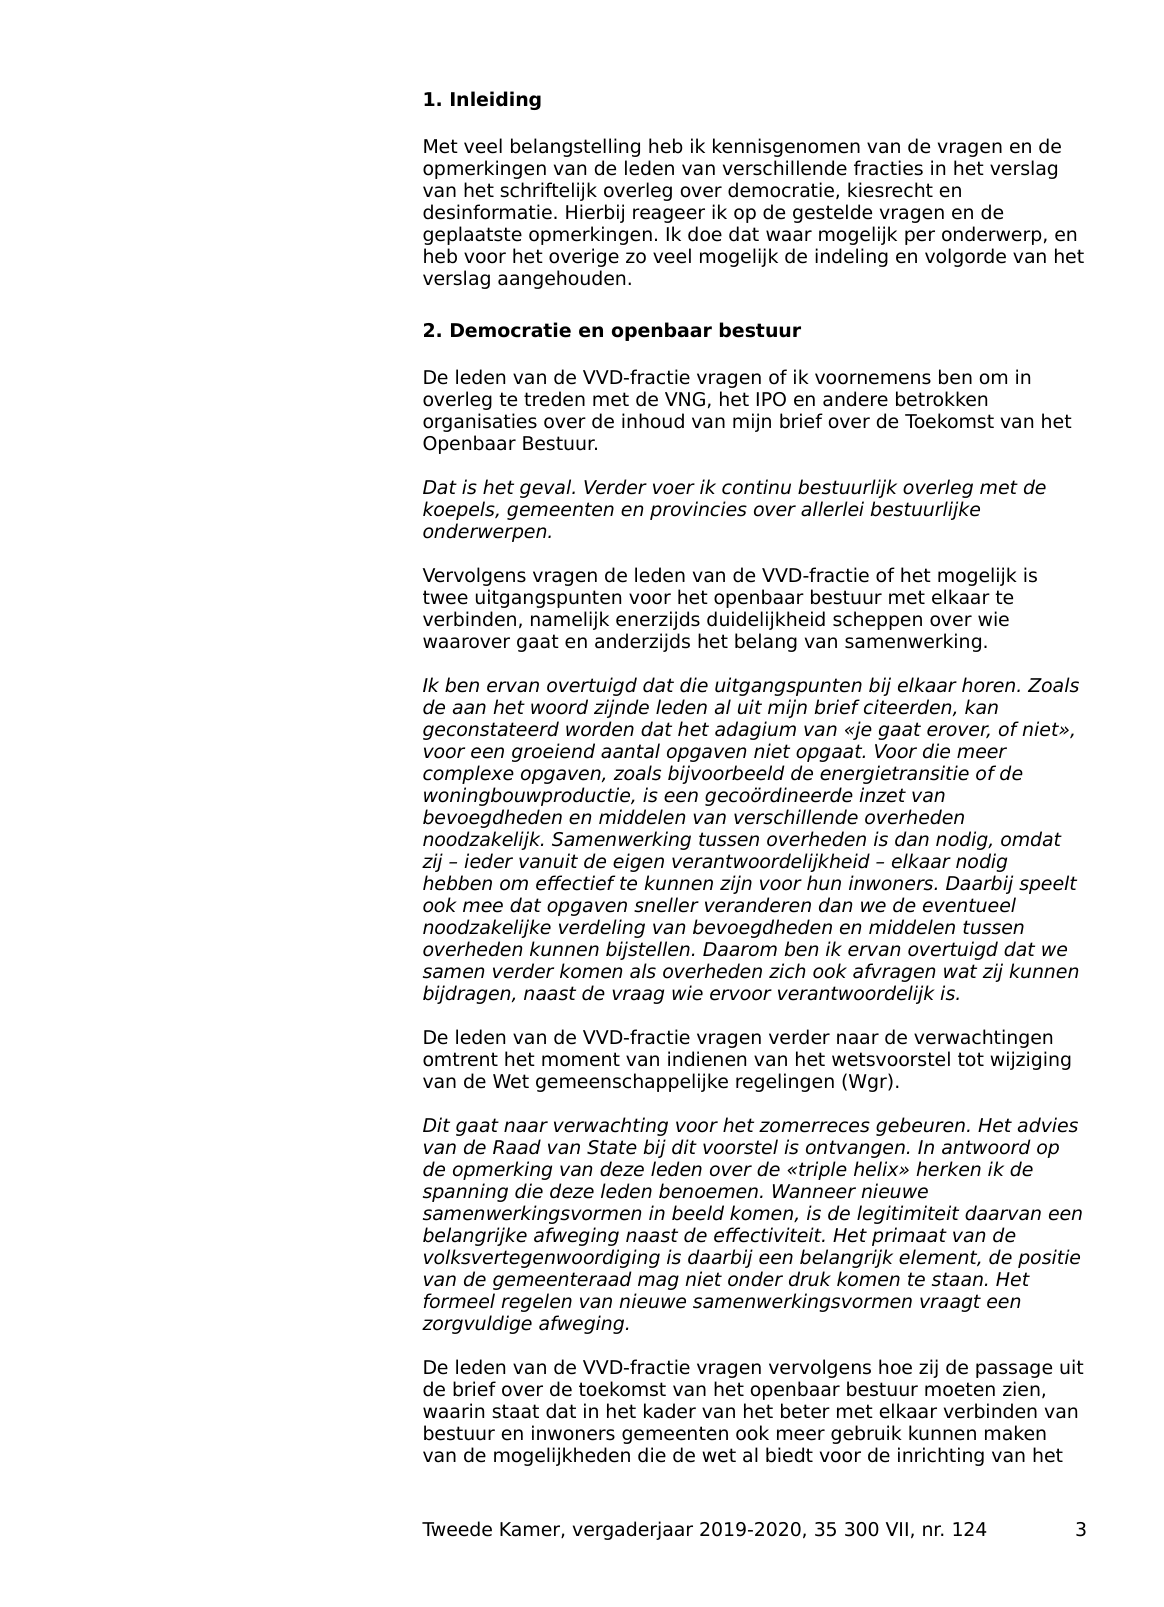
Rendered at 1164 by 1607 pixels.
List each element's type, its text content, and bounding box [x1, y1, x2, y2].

text Ik ben ervan overtuigd dat die uitgangspunten bij elkaar horen. Zoals de aan het woord zijnde leden al uit mijn brief citeerden, kan geconstateerd worden dat het adagium van «je gaat erover, of niet», voor een groeiend aantal opgaven niet opgaat. Voor die meer complexe opgaven, zoals bijvoorbeeld de energietransitie of de woningbouwproductie, is een gecoördineerde inzet van bevoegdheden en middelen van verschillende overheden noodzakelijk. Samenwerking tussen overheden is dan nodig, omdat zij – ieder vanuit de eigen verantwoordelijkheid – elkaar nodig hebben om effectief te kunnen zijn voor hun inwoners. Daarbij speelt ook mee dat opgaven sneller veranderen dan we de eventueel noodzakelijke verdeling van bevoegdheden en middelen tussen overheden kunnen bijstellen. Daarom ben ik ervan overtuigd dat we samen verder komen als overheden zich ook afvragen wat zij kunnen bijdragen, naast de vraag wie ervoor verantwoordelijk is. [422, 675, 1087, 1005]
text Met veel belangstelling heb ik kennisgenomen van de vragen en de opmerkingen van de leden van verschillende fracties in het verslag van het schriftelijk overleg over democratie, kiesrecht en desinformatie. Hierbij reageer ik op de gestelde vragen en de geplaatste opmerkingen. Ik doe dat waar mogelijk per onderwerp, en heb voor het overige zo veel mogelijk de indeling en volgorde van het verslag aangehouden. [422, 136, 1087, 290]
text De leden van de VVD-fractie vragen vervolgens hoe zij de passage uit de brief over de toekomst van het openbaar bestuur moeten zien, waarin staat dat in het kader van het beter met elkaar verbinden van bestuur en inwoners gemeenten ook meer gebruik kunnen maken van de mogelijkheden die de wet al biedt voor de inrichting van het [422, 1357, 1087, 1467]
text Vervolgens vragen de leden van de VVD-fractie of het mogelijk is twee uitgangspunten voor het openbaar bestuur met elkaar te verbinden, namelijk enerzijds duidelijkheid scheppen over wie waarover gaat en anderzijds het belang van samenwerking. [422, 565, 1087, 653]
text De leden van de VVD-fractie vragen of ik voornemens ben om in overleg te treden met de VNG, het IPO en andere betrokken organisaties over de inhoud van mijn brief over de Toekomst van het Openbaar Bestuur. [422, 367, 1087, 455]
text De leden van de VVD-fractie vragen verder naar de verwachtingen omtrent het moment van indienen van het wetsvoorstel tot wijziging van de Wet gemeenschappelijke regelingen (Wgr). [422, 1027, 1087, 1093]
subtitle 1. Inleiding [422, 89, 1087, 111]
text Dit gaat naar verwachting voor het zomerreces gebeuren. Het advies van de Raad van State bij dit voorstel is ontvangen. In antwoord op de opmerking van deze leden over de «triple helix» herken ik de spanning die deze leden benoemen. Wanneer nieuwe samenwerkingsvormen in beeld komen, is de legitimiteit daarvan een belangrijke afweging naast de effectiviteit. Het primaat van de volksvertegenwoordiging is daarbij een belangrijk element, de positie van de gemeenteraad mag niet onder druk komen te staan. Het formeel regelen van nieuwe samenwerkingsvormen vraagt een zorgvuldige afweging. [422, 1115, 1087, 1335]
text Dat is het geval. Verder voer ik continu bestuurlijk overleg met de koepels, gemeenten en provincies over allerlei bestuurlijke onderwerpen. [422, 477, 1087, 543]
subtitle 2. Democratie en openbaar bestuur [422, 320, 1087, 342]
